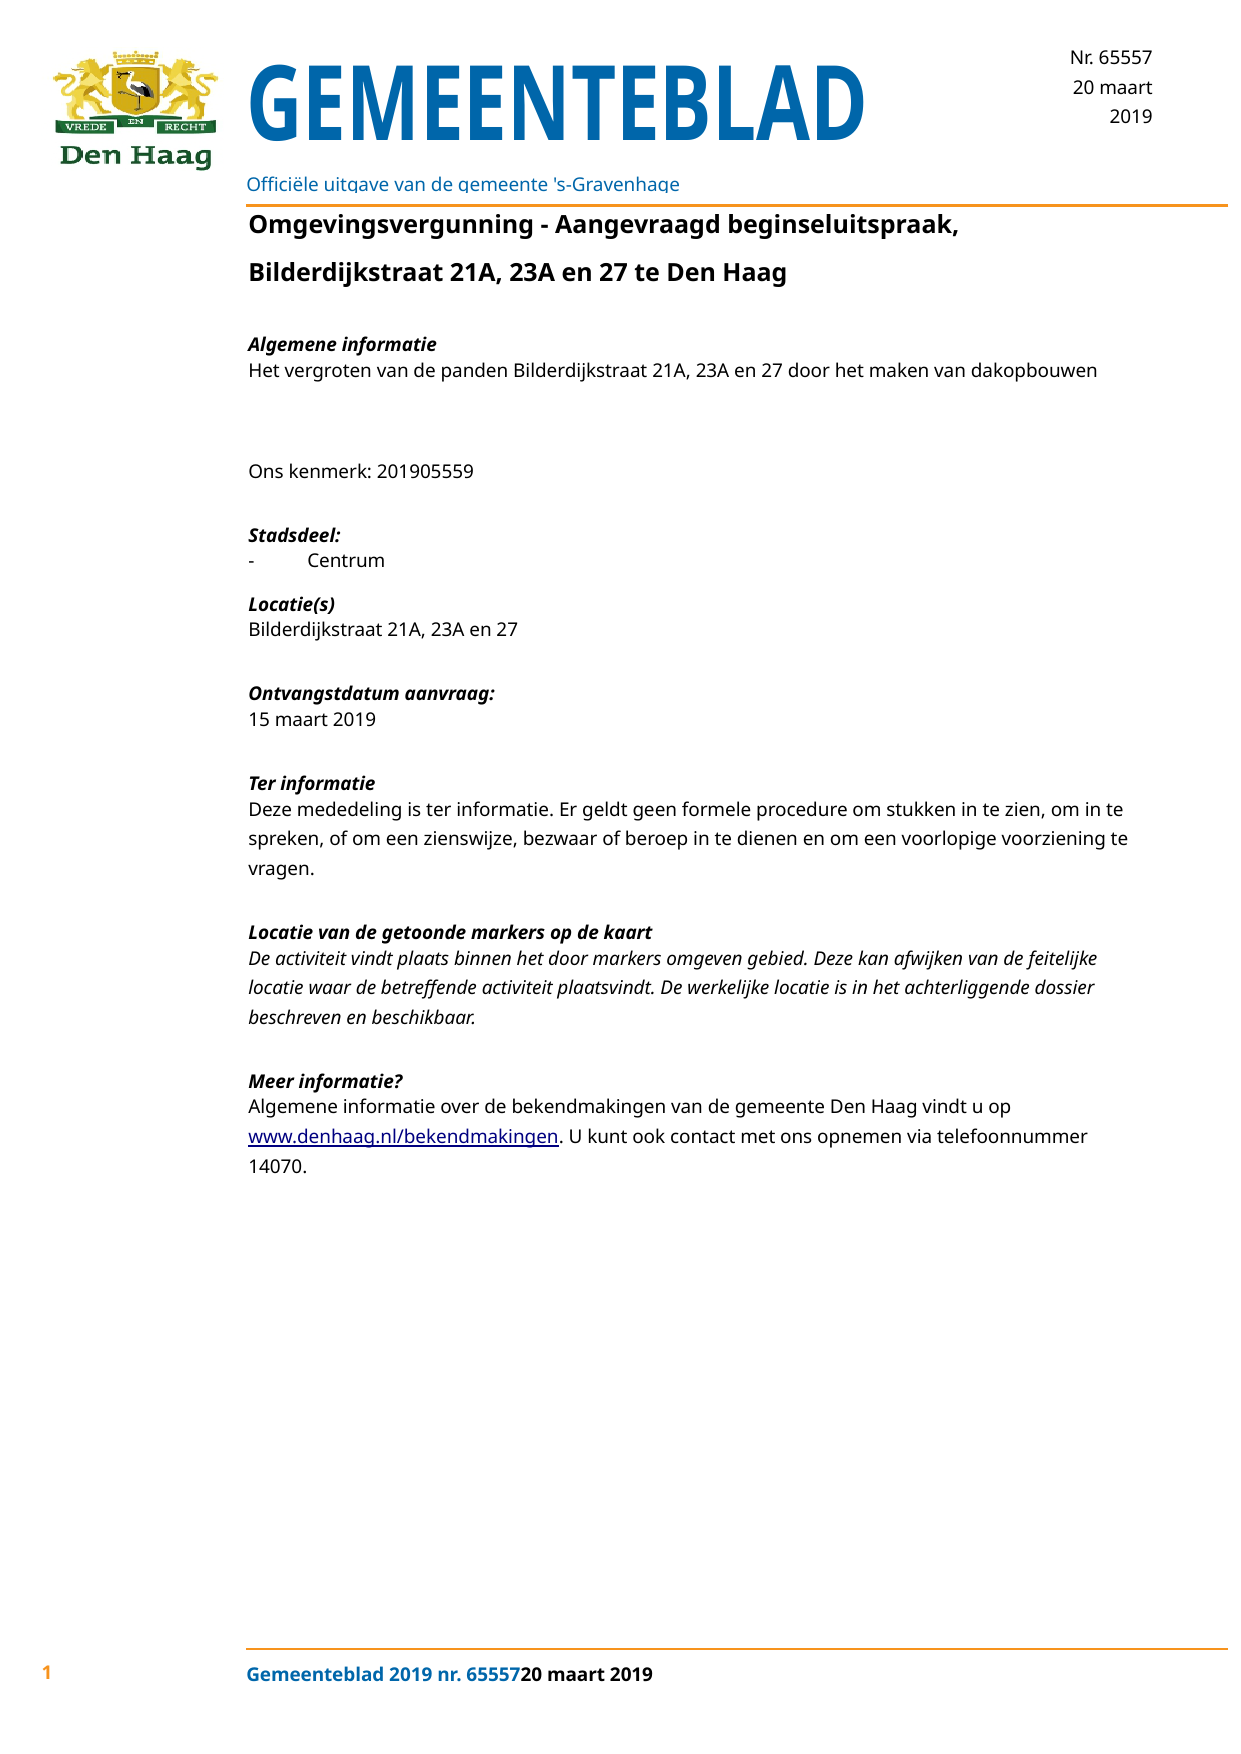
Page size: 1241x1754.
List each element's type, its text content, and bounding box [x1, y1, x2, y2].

text De activiteit vindt plaats binnen het door markers omgeven gebied. Deze kan afwijken van de feitelijke locatie waar de betreffende activiteit plaatsvindt. De werkelijke locatie is in het achterliggende dossier beschreven en beschikbaar. [248, 945, 1152, 1030]
text Locatie(s) [248, 591, 1152, 617]
text Ter informatie [248, 770, 1152, 796]
text Locatie van de getoonde markers op de kaart [248, 919, 1152, 945]
text Stadsdeel: [248, 522, 1152, 548]
text Algemene informatie over de bekendmakingen van de gemeente Den Haag vindt u op www.denhaag.nl/bekendmakingen. U kunt ook contact met ons opnemen via telefoonnummer 14070. [248, 1094, 1152, 1178]
list Centrum [248, 548, 1152, 573]
picture [41, 47, 231, 172]
text Meer informatie? [248, 1068, 1152, 1094]
text Deze mededeling is ter informatie. Er geldt geen formele procedure om stukken in te zien, om in te spreken, of om een zienswijze, bezwaar of beroep in te dienen en om een voorlopige voorziening te vragen. [248, 796, 1152, 881]
text Algemene informatie [248, 331, 1152, 357]
text Bilderdijkstraat 21A, 23A en 27 [248, 617, 1152, 642]
text Ontvangstdatum aanvraag: [248, 681, 1152, 706]
text Omgevingsvergunning - Aangevraagd beginseluitspraak, Bilderdijkstraat 21A, 23A en 27 te Den Haag [248, 207, 1152, 288]
text Het vergroten van de panden Bilderdijkstraat 21A, 23A en 27 door het maken van dakopbouwen [248, 357, 1152, 383]
text 15 maart 2019 [248, 706, 1152, 732]
text Ons kenmerk: 201905559 [248, 458, 1152, 484]
